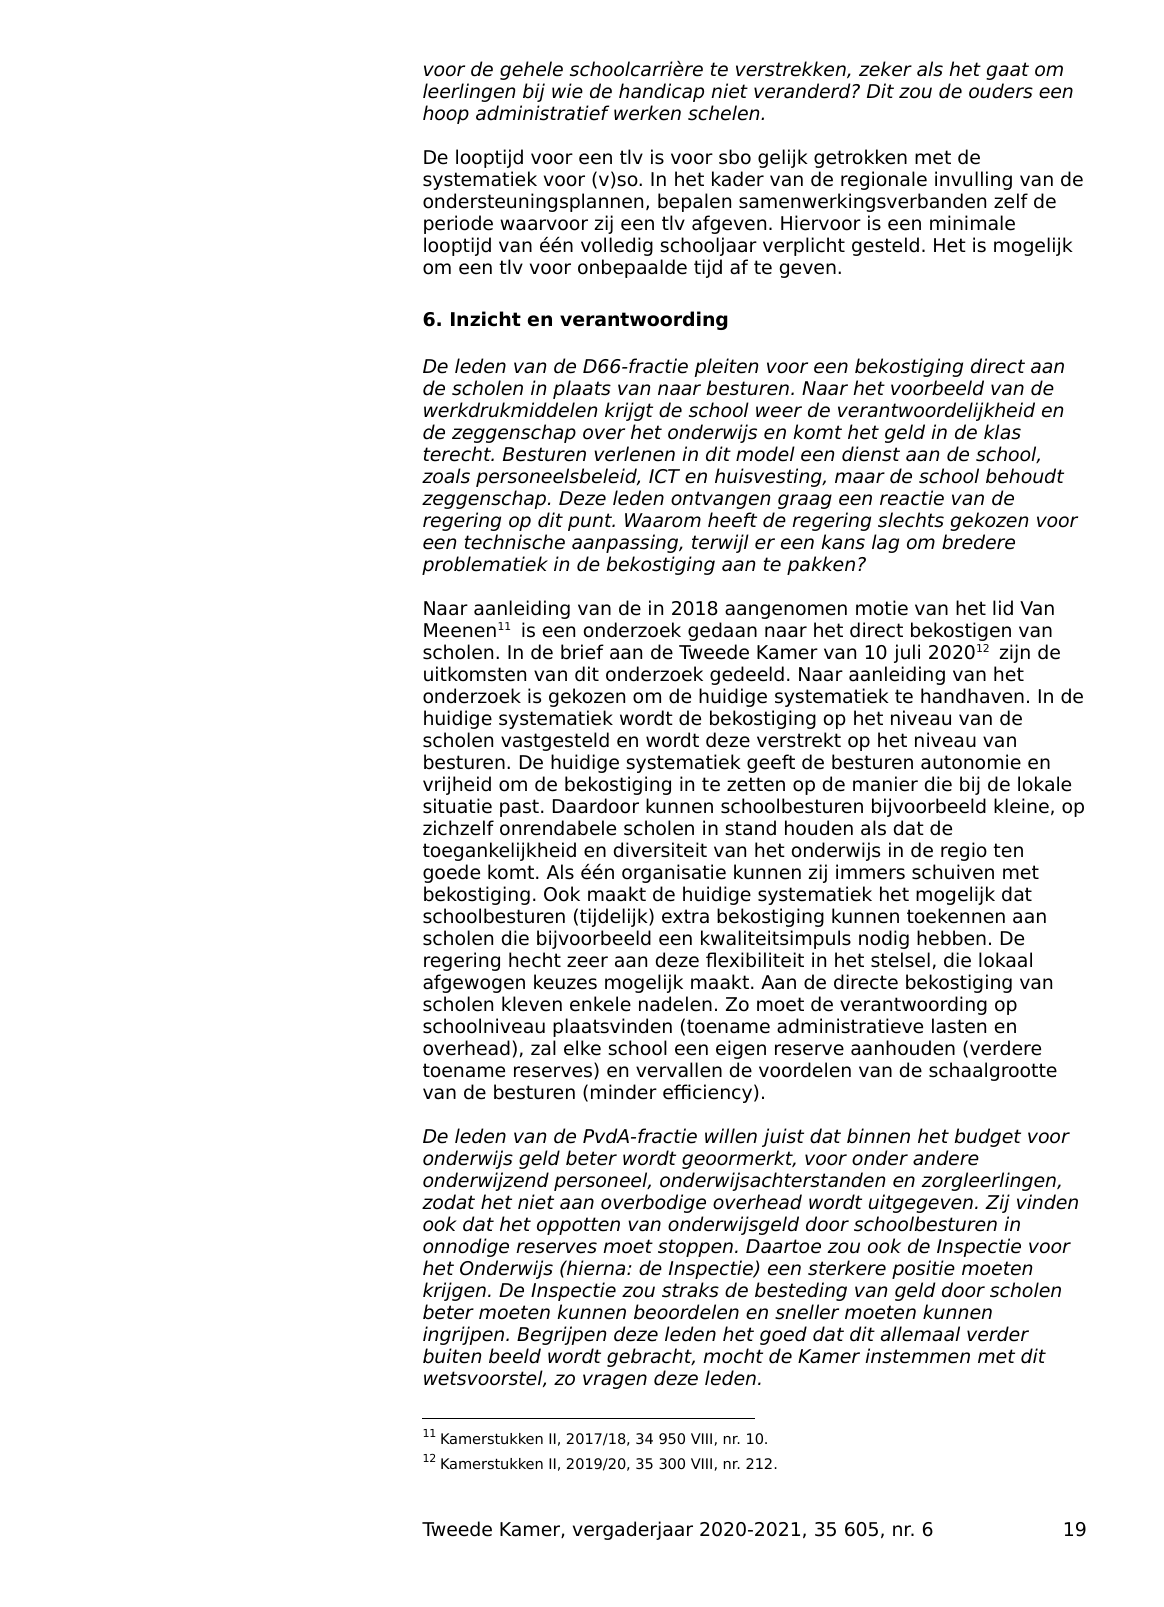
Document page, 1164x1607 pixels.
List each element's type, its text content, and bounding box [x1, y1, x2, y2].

text De leden van de PvdA-fractie willen juist dat binnen het budget voor onderwijs geld beter wordt geoormerkt, voor onder andere onderwijzend personeel, onderwijsachterstanden en zorgleerlingen, zodat het niet aan overbodige overhead wordt uitgegeven. Zij vinden ook dat het oppotten van onderwijsgeld door schoolbesturen in onnodige reserves moet stoppen. Daartoe zou ook de Inspectie voor het Onderwijs (hierna: de Inspectie) een sterkere positie moeten krijgen. De Inspectie zou straks de besteding van geld door scholen beter moeten kunnen beoordelen en sneller moeten kunnen ingrijpen. Begrijpen deze leden het goed dat dit allemaal verder buiten beeld wordt gebracht, mocht de Kamer instemmen met dit wetsvoorstel, zo vragen deze leden. [422, 1126, 1087, 1389]
text Kamerstukken II, 2019/20, 35 300 VIII, nr. 212. [422, 1452, 1087, 1474]
text Kamerstukken II, 2017/18, 34 950 VIII, nr. 10. [422, 1427, 1087, 1449]
text Naar aanleiding van de in 2018 aangenomen motie van het lid Van Meenen is een onderzoek gedaan naar het direct bekostigen van scholen. In de brief aan de Tweede Kamer van 10 juli 2020 zijn de uitkomsten van dit onderzoek gedeeld. Naar aanleiding van het onderzoek is gekozen om de huidige systematiek te handhaven. In de huidige systematiek wordt de bekostiging op het niveau van de scholen vastgesteld en wordt deze verstrekt op het niveau van besturen. De huidige systematiek geeft de besturen autonomie en vrijheid om de bekostiging in te zetten op de manier die bij de lokale situatie past. Daardoor kunnen schoolbesturen bijvoorbeeld kleine, op zichzelf onrendabele scholen in stand houden als dat de toegankelijkheid en diversiteit van het onderwijs in de regio ten goede komt. Als één organisatie kunnen zij immers schuiven met bekostiging. Ook maakt de huidige systematiek het mogelijk dat schoolbesturen (tijdelijk) extra bekostiging kunnen toekennen aan scholen die bijvoorbeeld een kwaliteitsimpuls nodig hebben. De regering hecht zeer aan deze flexibiliteit in het stelsel, die lokaal afgewogen keuzes mogelijk maakt. Aan de directe bekostiging van scholen kleven enkele nadelen. Zo moet de verantwoording op schoolniveau plaatsvinden (toename administratieve lasten en overhead), zal elke school een eigen reserve aanhouden (verdere toename reserves) en vervallen de voordelen van de schaalgrootte van de besturen (minder efficiency). [422, 598, 1087, 1103]
subtitle 6. Inzicht en verantwoording [422, 309, 1087, 331]
text voor de gehele schoolcarrière te verstrekken, zeker als het gaat om leerlingen bij wie de handicap niet veranderd? Dit zou de ouders een hoop administratief werken schelen. [422, 59, 1087, 125]
text De leden van de D66-fractie pleiten voor een bekostiging direct aan de scholen in plaats van naar besturen. Naar het voorbeeld van de werkdrukmiddelen krijgt de school weer de verantwoordelijkheid en de zeggenschap over het onderwijs en komt het geld in de klas terecht. Besturen verlenen in dit model een dienst aan de school, zoals personeelsbeleid, ICT en huisvesting, maar de school behoudt zeggenschap. Deze leden ontvangen graag een reactie van de regering op dit punt. Waarom heeft de regering slechts gekozen voor een technische aanpassing, terwijl er een kans lag om bredere problematiek in de bekostiging aan te pakken? [422, 356, 1087, 576]
text De looptijd voor een tlv is voor sbo gelijk getrokken met de systematiek voor (v)so. In het kader van de regionale invulling van de ondersteuningsplannen, bepalen samenwerkingsverbanden zelf de periode waarvoor zij een tlv afgeven. Hiervoor is een minimale looptijd van één volledig schooljaar verplicht gesteld. Het is mogelijk om een tlv voor onbepaalde tijd af te geven. [422, 147, 1087, 279]
